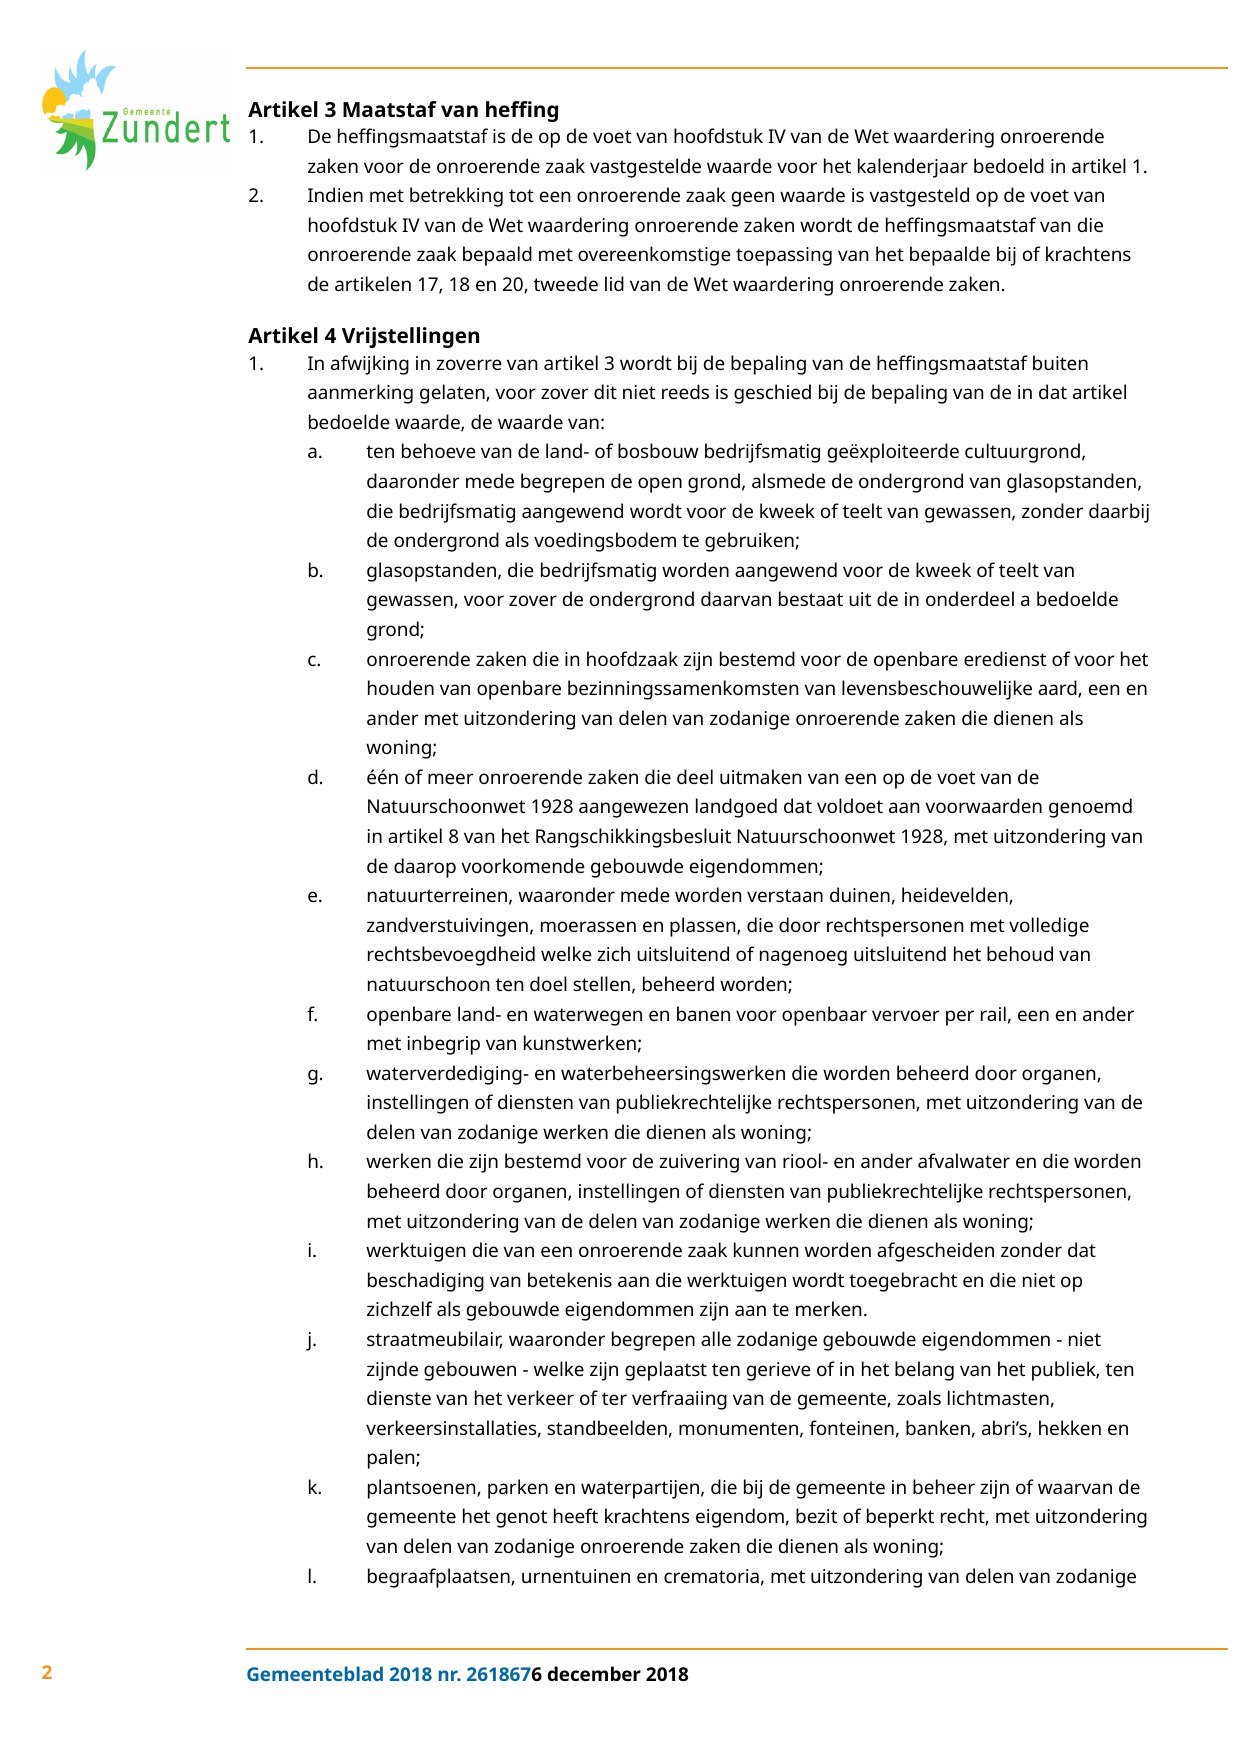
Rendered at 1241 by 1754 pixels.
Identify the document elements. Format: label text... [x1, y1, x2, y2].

picture [41, 47, 231, 172]
list natuurterreinen, waaronder mede worden verstaan duinen, heidevelden, zandverstuivingen, moerassen en plassen, die door rechtspersonen met volledige rechtsbevoegdheid welke zich uitsluitend of nagenoeg uitsluitend het behoud van natuurschoon ten doel stellen, beheerd worden; [307, 882, 1152, 997]
list één of meer onroerende zaken die deel uitmaken van een op de voet van de Natuurschoonwet 1928 aangewezen landgoed dat voldoet aan voorwaarden genoemd in artikel 8 van het Rangschikkingsbesluit Natuurschoonwet 1928, met uitzondering van de daarop voorkomende gebouwde eigendommen; [307, 764, 1152, 879]
list plantsoenen, parken en waterpartijen, die bij de gemeente in beheer zijn of waarvan de gemeente het genot heeft krachtens eigendom, bezit of beperkt recht, met uitzondering van delen van zodanige onroerende zaken die dienen als woning; [307, 1474, 1152, 1559]
list De heffingsmaatstaf is de op de voet van hoofdstuk IV van de Wet waardering onroerende zaken voor de onroerende zaak vastgestelde waarde voor het kalenderjaar bedoeld in artikel 1. [248, 123, 1152, 178]
list In afwijking in zoverre van artikel 3 wordt bij de bepaling van de heffingsmaatstaf buiten aanmerking gelaten, voor zover dit niet reeds is geschied bij de bepaling van de in dat artikel bedoelde waarde, de waarde van: [248, 350, 1152, 435]
text Artikel 4 Vrijstellingen [248, 322, 1152, 350]
list werktuigen die van een onroerende zaak kunnen worden afgescheiden zonder dat beschadiging van betekenis aan die werktuigen wordt toegebracht en die niet op zichzelf als gebouwde eigendommen zijn aan te merken. [307, 1237, 1152, 1322]
list Indien met betrekking tot een onroerende zaak geen waarde is vastgesteld op de voet van hoofdstuk IV van de Wet waardering onroerende zaken wordt de heffingsmaatstaf van die onroerende zaak bepaald met overeenkomstige toepassing van het bepaalde bij of krachtens de artikelen 17, 18 en 20, tweede lid van de Wet waardering onroerende zaken. [248, 182, 1152, 297]
list werken die zijn bestemd voor de zuivering van riool- en ander afvalwater en die worden beheerd door organen, instellingen of diensten van publiekrechtelijke rechtspersonen, met uitzondering van de delen van zodanige werken die dienen als woning; [307, 1149, 1152, 1234]
list ten behoeve van de land- of bosbouw bedrijfsmatig geëxploiteerde cultuurgrond, daaronder mede begrepen de open grond, alsmede de ondergrond van glasopstanden, die bedrijfsmatig aangewend wordt voor de kweek of teelt van gewassen, zonder daarbij de ondergrond als voedingsbodem te gebruiken; [307, 439, 1152, 553]
list straatmeubilair, waaronder begrepen alle zodanige gebouwde eigendommen - niet zijnde gebouwen - welke zijn geplaatst ten gerieve of in het belang van het publiek, ten dienste van het verkeer of ter verfraaiing van de gemeente, zoals lichtmasten, verkeersinstallaties, standbeelden, monumenten, fonteinen, banken, abri’s, hekken en palen; [307, 1326, 1152, 1470]
list openbare land- en waterwegen en banen voor openbaar vervoer per rail, een en ander met inbegrip van kunstwerken; [307, 1001, 1152, 1056]
list onroerende zaken die in hoofdzaak zijn bestemd voor de openbare eredienst of voor het houden van openbare bezinningssamenkomsten van levensbeschouwelijke aard, een en ander met uitzondering van delen van zodanige onroerende zaken die dienen als woning; [307, 646, 1152, 760]
text Artikel 3 Maatstaf van heffing [248, 95, 1152, 123]
list begraafplaatsen, urnentuinen en crematoria, met uitzondering van delen van zodanige [307, 1563, 1152, 1589]
list waterverdediging- en waterbeheersingswerken die worden beheerd door organen, instellingen of diensten van publiekrechtelijke rechtspersonen, met uitzondering van de delen van zodanige werken die dienen als woning; [307, 1060, 1152, 1145]
list glasopstanden, die bedrijfsmatig worden aangewend voor de kweek of teelt van gewassen, voor zover de ondergrond daarvan bestaat uit de in onderdeel a bedoelde grond; [307, 557, 1152, 642]
